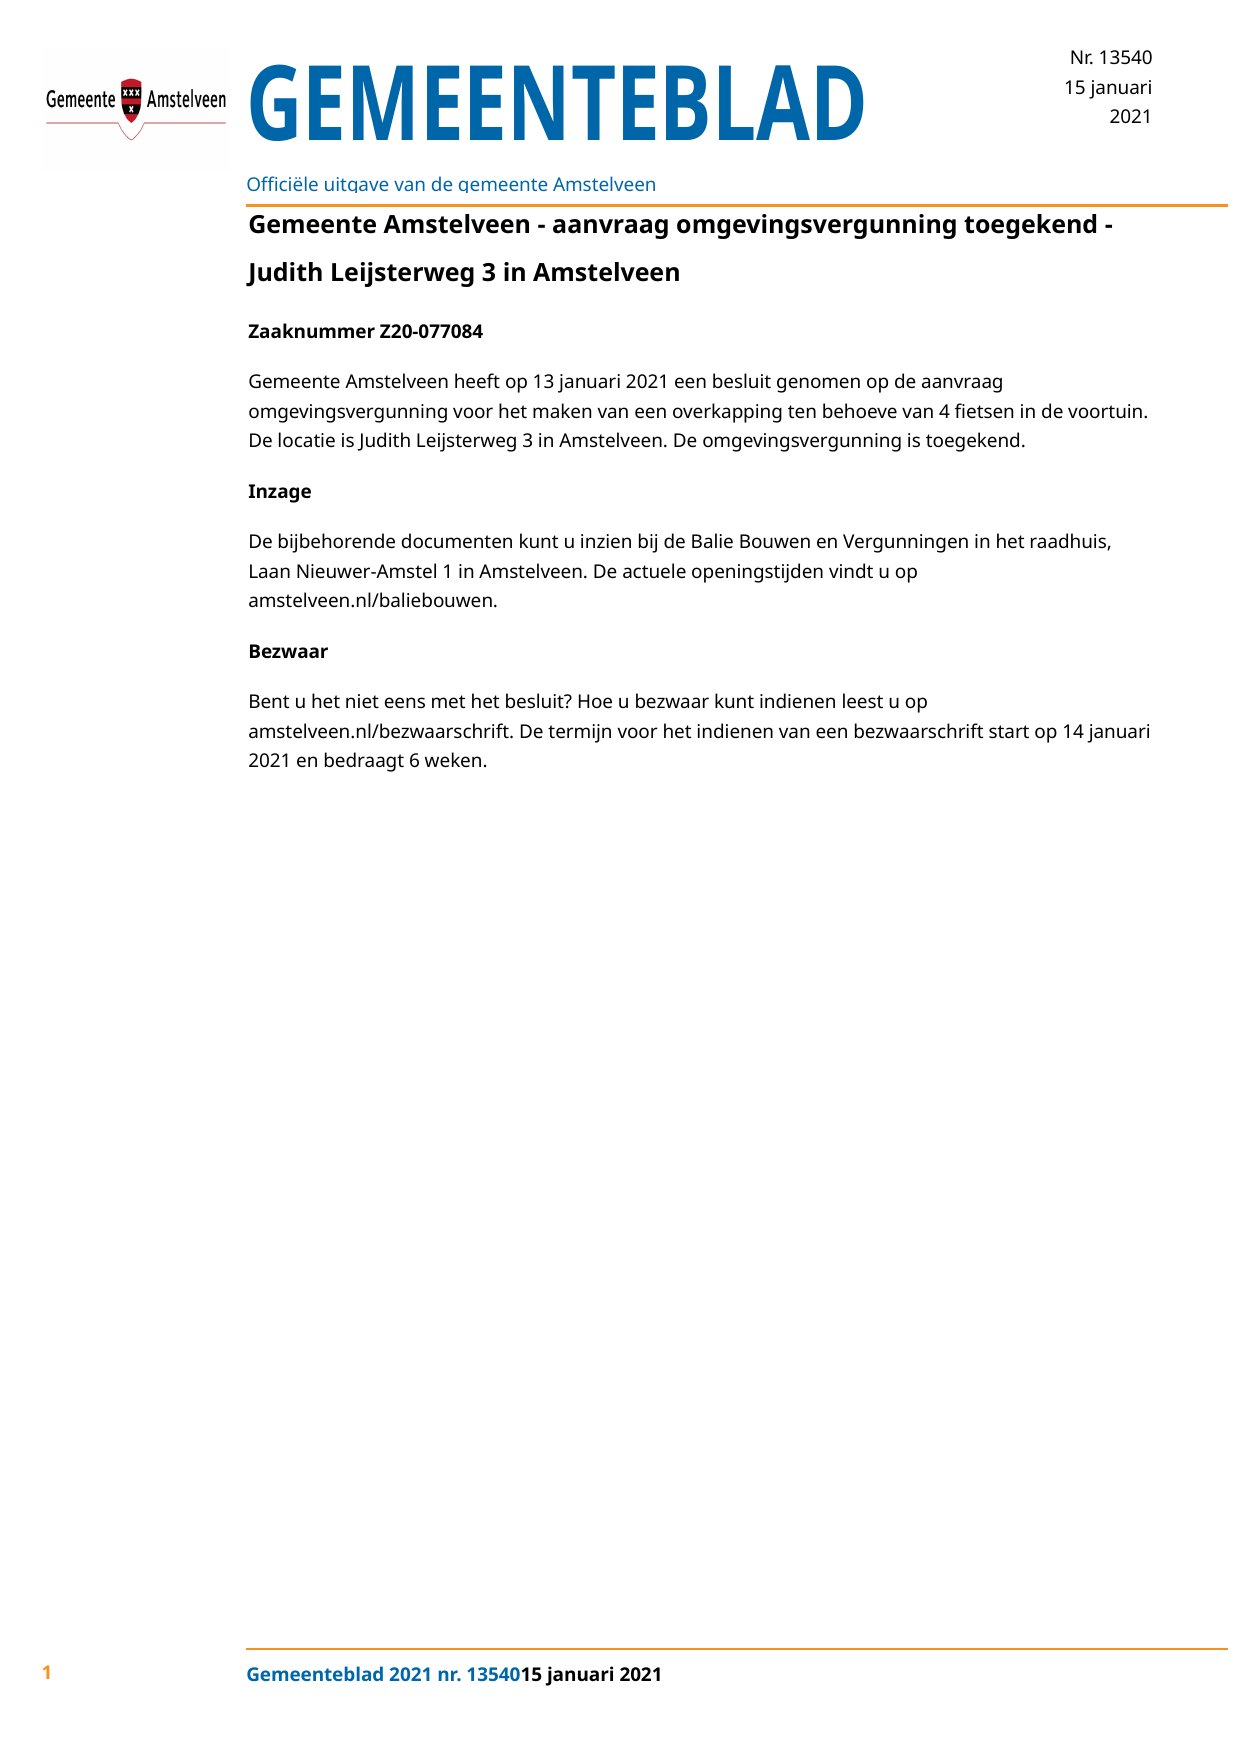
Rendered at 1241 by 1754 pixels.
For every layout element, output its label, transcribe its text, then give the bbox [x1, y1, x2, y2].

text Zaaknummer Z20-077084 [248, 318, 1152, 344]
text De bijbehorende documenten kunt u inzien bij de Balie Bouwen en Vergunningen in het raadhuis, Laan Nieuwer-Amstel 1 in Amstelveen. De actuele openingstijden vindt u op amstelveen.nl/baliebouwen. [248, 528, 1152, 613]
text Bent u het niet eens met het besluit? Hoe u bezwaar kunt indienen leest u op amstelveen.nl/bezwaarschrift. De termijn voor het indienen van een bezwaarschrift start op 14 januari 2021 en bedraagt 6 weken. [248, 688, 1152, 773]
text Inzage [248, 478, 1152, 504]
text Gemeente Amstelveen heeft op 13 januari 2021 een besluit genomen op de aanvraag omgevingsvergunning voor het maken van een overkapping ten behoeve van 4 fietsen in de voortuin. De locatie is Judith Leijsterweg 3 in Amstelveen. De omgevingsvergunning is toegekend. [248, 368, 1152, 453]
text Bezwaar [248, 638, 1152, 664]
picture [41, 47, 231, 172]
text Gemeente Amstelveen - aanvraag omgevingsvergunning toegekend - Judith Leijsterweg 3 in Amstelveen [248, 207, 1152, 288]
